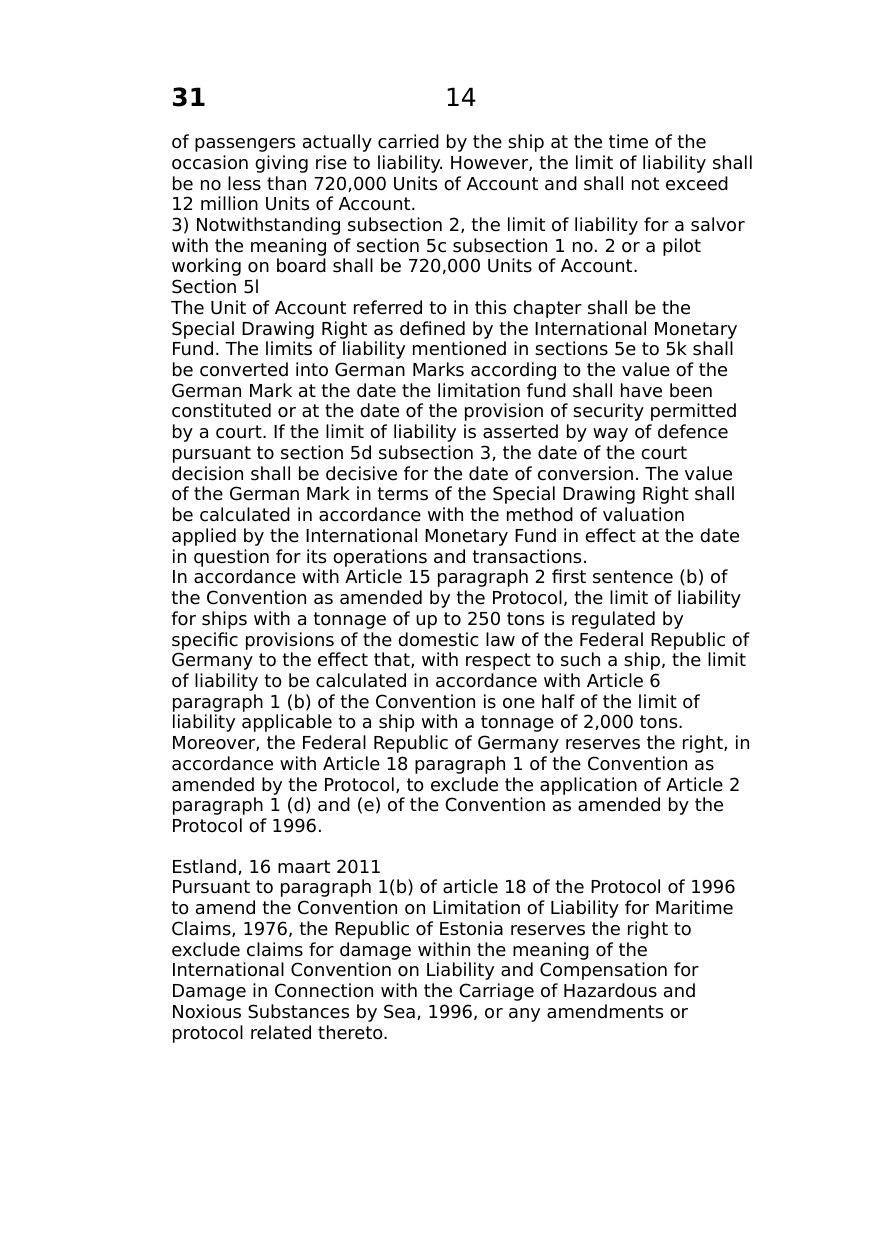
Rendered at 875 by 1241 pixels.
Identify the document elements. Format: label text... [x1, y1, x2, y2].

text Moreover, the Federal Republic of Germany reserves the right, in accordance with Article 18 paragraph 1 of the Convention as amended by the Protocol, to exclude the application of Article 2 paragraph 1 (d) and (e) of the Convention as amended by the Protocol of 1996. [171, 733, 756, 837]
text 3) Notwithstanding subsection 2, the limit of liability for a salvor with the meaning of section 5c subsection 1 no. 2 or a pilot working on board shall be 720,000 Units of Account. [171, 215, 756, 277]
text Pursuant to paragraph 1(b) of article 18 of the Protocol of 1996 to amend the Convention on Limitation of Liability for Maritime Claims, 1976, the Republic of Estonia reserves the right to exclude claims for damage within the meaning of the International Convention on Liability and Compensation for Damage in Connection with the Carriage of Hazardous and Noxious Substances by Sea, 1996, or any amendments or protocol related thereto. [171, 877, 756, 1043]
text The Unit of Account referred to in this chapter shall be the Special Drawing Right as defined by the International Monetary Fund. The limits of liability mentioned in sections 5e to 5k shall be converted into German Marks according to the value of the German Mark at the date the limitation fund shall have been constituted or at the date of the provision of security permitted by a court. If the limit of liability is asserted by way of defence pursuant to section 5d subsection 3, the date of the court decision shall be decisive for the date of conversion. The value of the German Mark in terms of the Special Drawing Right shall be calculated in accordance with the method of valuation applied by the International Monetary Fund in effect at the date in question for its operations and transactions. [171, 298, 756, 567]
text Section 5l [171, 277, 756, 298]
text In accordance with Article 15 paragraph 2 first sentence (b) of the Convention as amended by the Protocol, the limit of liability for ships with a tonnage of up to 250 tons is regulated by specific provisions of the domestic law of the Federal Republic of Germany to the effect that, with respect to such a ship, the limit of liability to be calculated in accordance with Article 6 paragraph 1 (b) of the Convention is one half of the limit of liability applicable to a ship with a tonnage of 2,000 tons. [171, 567, 756, 733]
text Estland, 16 maart 2011 [171, 857, 756, 877]
text of passengers actually carried by the ship at the time of the occasion giving rise to liability. However, the limit of liability shall be no less than 720,000 Units of Account and shall not exceed 12 million Units of Account. [171, 132, 756, 215]
